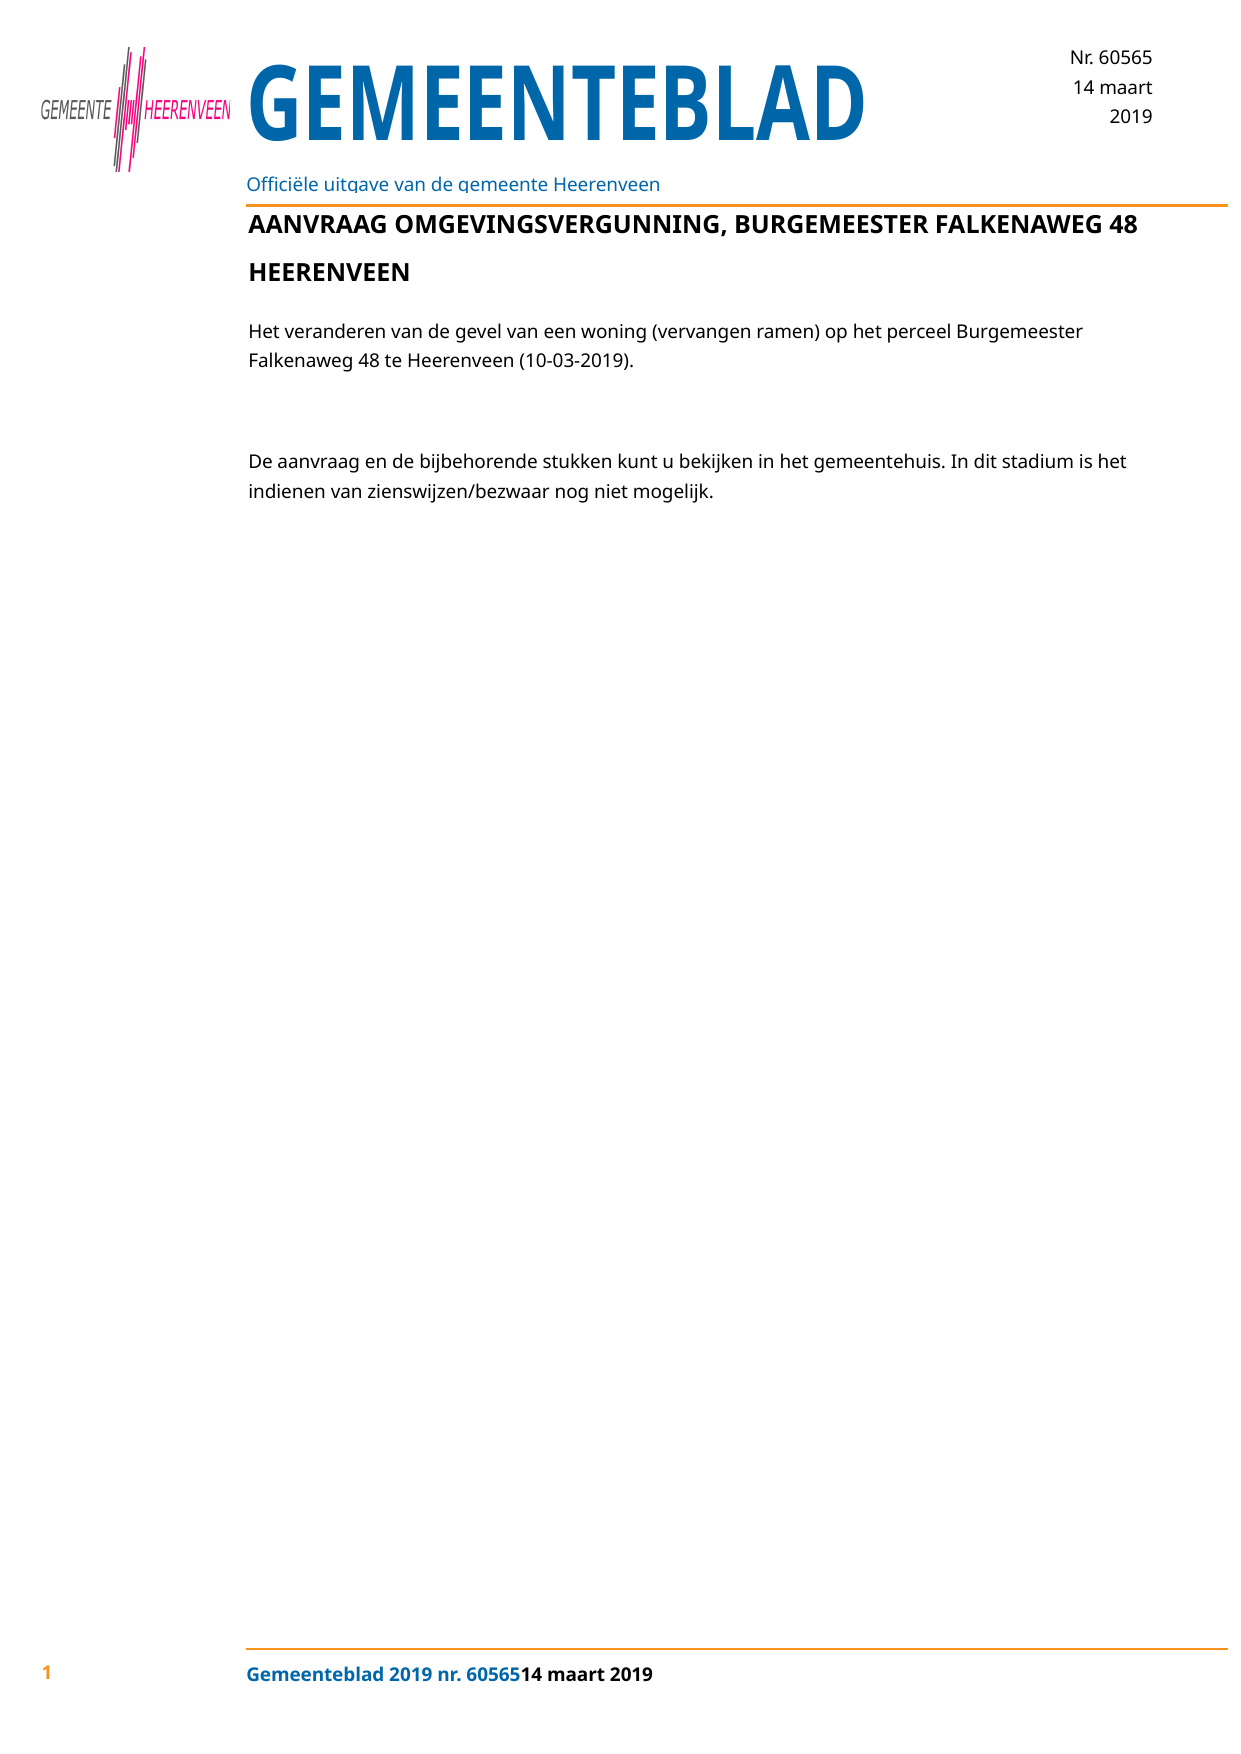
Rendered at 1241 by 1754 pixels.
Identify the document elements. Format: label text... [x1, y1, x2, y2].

text AANVRAAG OMGEVINGSVERGUNNING, BURGEMEESTER FALKENAWEG 48 HEERENVEEN [248, 207, 1152, 288]
text De aanvraag en de bijbehorende stukken kunt u bekijken in het gemeentehuis. In dit stadium is het indienen van zienswijzen/bezwaar nog niet mogelijk. [248, 448, 1152, 504]
text Het veranderen van de gevel van een woning (vervangen ramen) op het perceel Burgemeester Falkenaweg 48 te Heerenveen (10-03-2019). [248, 318, 1152, 373]
picture [41, 47, 231, 172]
